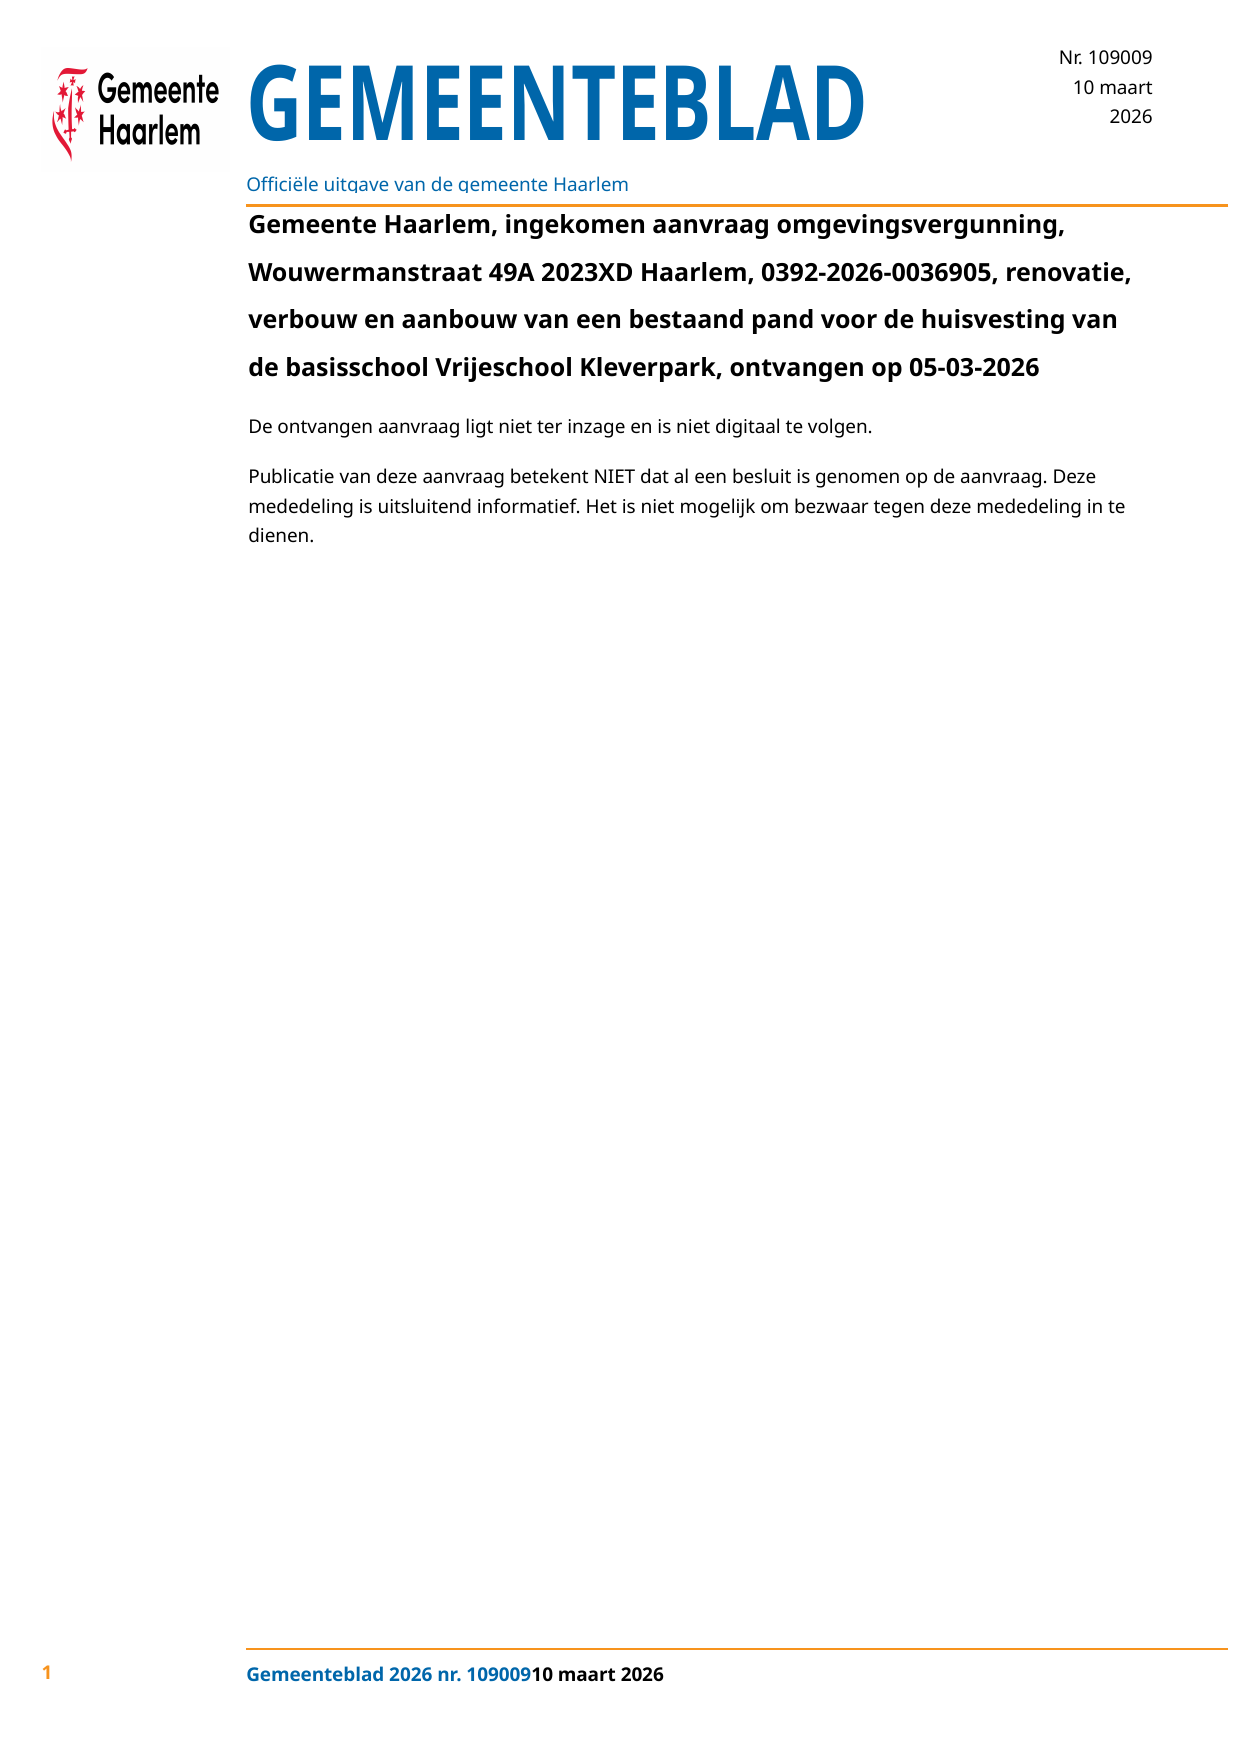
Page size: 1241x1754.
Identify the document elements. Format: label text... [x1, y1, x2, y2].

text Gemeente Haarlem, ingekomen aanvraag omgevingsvergunning, Wouwermanstraat 49A 2023XD Haarlem, 0392-2026-0036905, renovatie, verbouw en aanbouw van een bestaand pand voor de huisvesting van de basisschool Vrijeschool Kleverpark, ontvangen op 05-03-2026 [248, 207, 1152, 384]
text Publicatie van deze aanvraag betekent NIET dat al een besluit is genomen op de aanvraag. Deze mededeling is uitsluitend informatief. Het is niet mogelijk om bezwaar tegen deze mededeling in te dienen. [248, 463, 1152, 548]
text De ontvangen aanvraag ligt niet ter inzage en is niet digitaal te volgen. [248, 413, 1152, 439]
picture [41, 47, 231, 172]
